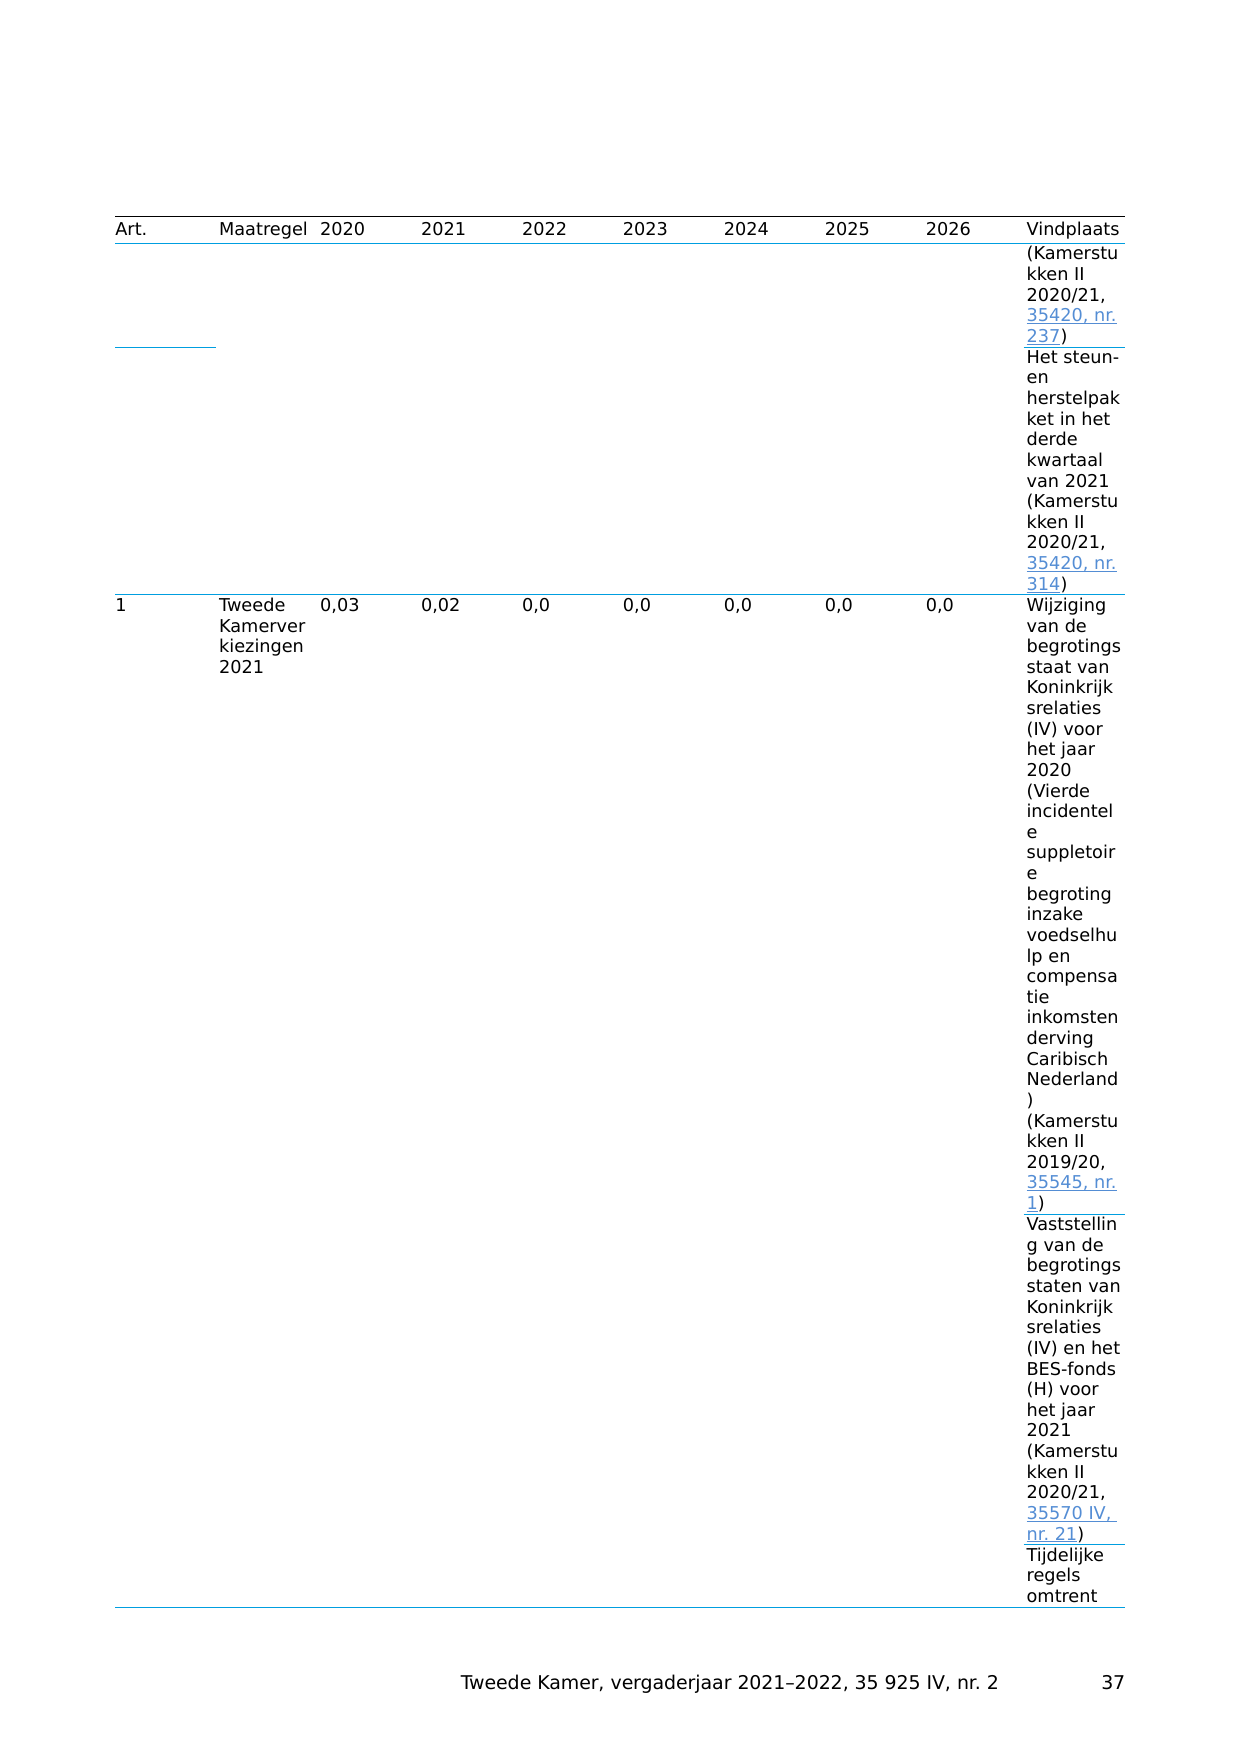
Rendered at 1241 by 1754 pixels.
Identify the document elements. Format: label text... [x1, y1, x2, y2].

table_cell [822, 244, 923, 594]
table_header Tabel 3 Begrote uitgaven aan coronamaatregelen op de begroting BES-fonds (bedragen x € 1 mln.) [115, 191, 1125, 216]
table_cell [317, 244, 418, 594]
table_cell [923, 244, 1023, 594]
table_cell Vindplaats [1024, 217, 1125, 243]
table_cell 2021 [418, 217, 519, 243]
table_cell [418, 244, 519, 594]
table_cell [115, 244, 216, 346]
table_cell [620, 244, 721, 594]
table_cell 0,0 [620, 595, 721, 1607]
table_cell 2023 [620, 217, 721, 243]
table_cell [115, 348, 216, 594]
table_cell Art. [115, 217, 216, 243]
table_cell Tijdelijke regels omtrent [1024, 1545, 1125, 1607]
table_cell 0,0 [721, 595, 822, 1607]
table_cell Het steun- en herstelpakket in het derde kwartaal van 2021 (Kamerstukken II 2020/21, 35420, nr. 314) [1024, 348, 1125, 594]
table_cell [721, 244, 822, 594]
table_cell Tweede Kamerverkiezingen 2021 [216, 595, 317, 1607]
table_cell 0,0 [822, 595, 923, 1607]
table_cell Vaststelling van de begrotingsstaten van Koninkrijksrelaties (IV) en het BES-fonds (H) voor het jaar 2021 (Kamerstukken II 2020/21, 35570 IV, nr. 21) [1024, 1215, 1125, 1544]
table_cell 2025 [822, 217, 923, 243]
table_cell 2024 [721, 217, 822, 243]
table_cell 0,03 [317, 595, 418, 1607]
table_cell Maatregel [216, 217, 317, 243]
table_cell 1 [115, 595, 216, 1607]
table_cell (Kamerstukken II 2020/21, 35420, nr. 237) [1024, 244, 1125, 346]
table_cell 0,02 [418, 595, 519, 1607]
table_cell Wijziging van de begrotingsstaat van Koninkrijksrelaties (IV) voor het jaar 2020 (Vierde incidentele suppletoire begroting inzake voedselhulp en compensatie inkomstenderving Caribisch Nederland) (Kamerstukken II 2019/20, 35545, nr. 1) [1024, 595, 1125, 1214]
table_cell 2026 [923, 217, 1023, 243]
table_cell [216, 244, 317, 594]
table_cell 2020 [317, 217, 418, 243]
table_cell 0,0 [923, 595, 1023, 1607]
table_cell 2022 [519, 217, 620, 243]
table_cell 0,0 [519, 595, 620, 1607]
table_cell [519, 244, 620, 594]
